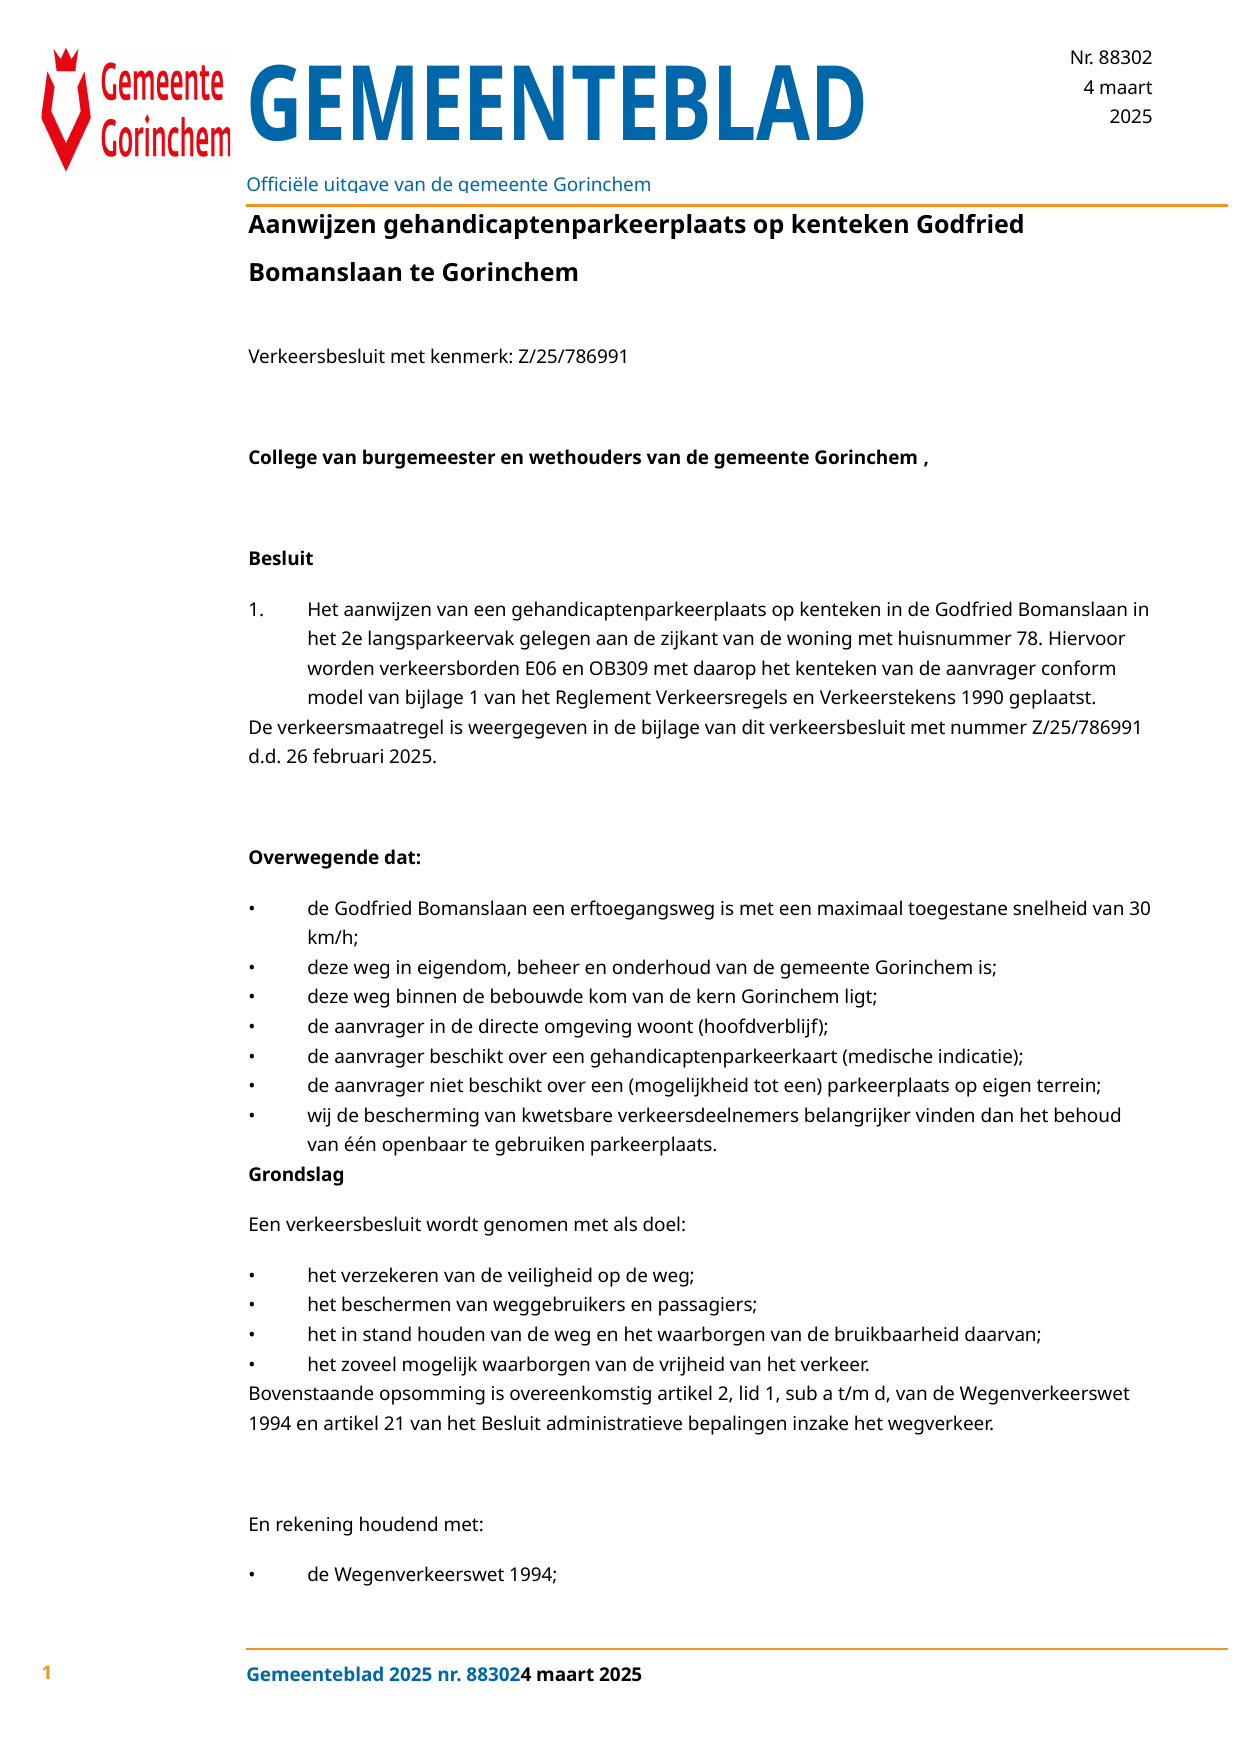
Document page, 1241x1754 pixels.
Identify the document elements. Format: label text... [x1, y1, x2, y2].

text De verkeersmaatregel is weergegeven in de bijlage van dit verkeersbesluit met nummer Z/25/786991 d.d. 26 februari 2025. [248, 714, 1152, 769]
list het beschermen van weggebruikers en passagiers; [248, 1292, 1152, 1317]
list het zoveel mogelijk waarborgen van de vrijheid van het verkeer. [248, 1351, 1152, 1376]
list de Wegenverkeerswet 1994; [248, 1561, 1152, 1587]
text En rekening houdend met: [248, 1511, 1152, 1536]
text Aanwijzen gehandicaptenparkeerplaats op kenteken Godfried Bomanslaan te Gorinchem [248, 207, 1152, 288]
picture [41, 47, 231, 172]
list Het aanwijzen van een gehandicaptenparkeerplaats op kenteken in de Godfried Bomanslaan in het 2e langsparkeervak gelegen aan de zijkant van de woning met huisnummer 78. Hiervoor worden verkeersborden E06 en OB309 met daarop het kenteken van de aanvrager conform model van bijlage 1 van het Reglement Verkeersregels en Verkeerstekens 1990 geplaatst. [248, 596, 1152, 710]
list de aanvrager in de directe omgeving woont (hoofdverblijf); [248, 1013, 1152, 1039]
text Bovenstaande opsomming is overeenkomstig artikel 2, lid 1, sub a t/m d, van de Wegenverkeerswet 1994 en artikel 21 van het Besluit administratieve bepalingen inzake het wegverkeer. [248, 1380, 1152, 1436]
text College van burgemeester en wethouders van de gemeente Gorinchem , [248, 444, 1152, 470]
list het in stand houden van de weg en het waarborgen van de bruikbaarheid daarvan; [248, 1321, 1152, 1347]
list deze weg binnen de bebouwde kom van de kern Gorinchem ligt; [248, 984, 1152, 1009]
list wij de bescherming van kwetsbare verkeersdeelnemers belangrijker vinden dan het behoud van één openbaar te gebruiken parkeerplaats. [248, 1102, 1152, 1157]
list het verzekeren van de veiligheid op de weg; [248, 1262, 1152, 1288]
text Grondslag [248, 1161, 1152, 1187]
list deze weg in eigendom, beheer en onderhoud van de gemeente Gorinchem is; [248, 954, 1152, 980]
text Overwegende dat: [248, 844, 1152, 870]
list de Godfried Bomanslaan een erftoegangsweg is met een maximaal toegestane snelheid van 30 km/h; [248, 895, 1152, 950]
text Verkeersbesluit met kenmerk: Z/25/786991 [248, 344, 1152, 369]
list de aanvrager beschikt over een gehandicaptenparkeerkaart (medische indicatie); [248, 1043, 1152, 1068]
text Een verkeersbesluit wordt genomen met als doel: [248, 1212, 1152, 1237]
list de aanvrager niet beschikt over een (mogelijkheid tot een) parkeerplaats op eigen terrein; [248, 1072, 1152, 1098]
text Besluit [248, 545, 1152, 571]
